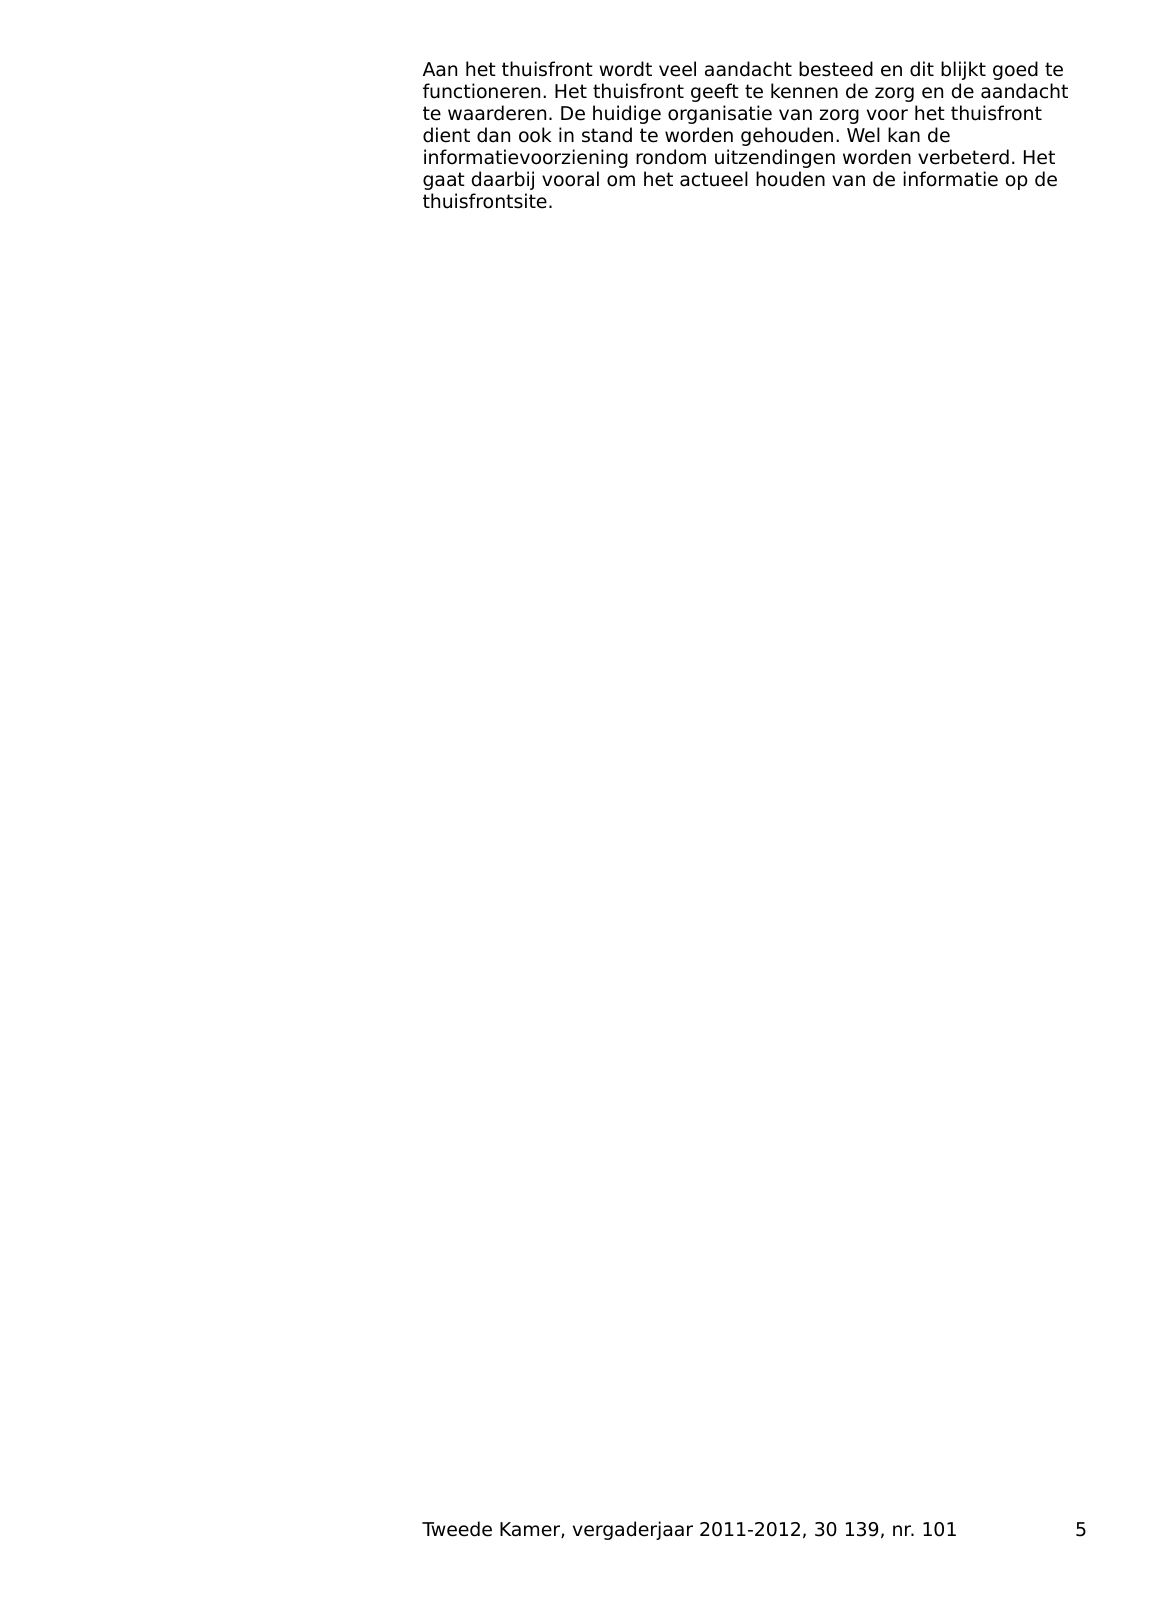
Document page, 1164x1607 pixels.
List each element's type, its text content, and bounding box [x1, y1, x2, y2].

text Aan het thuisfront wordt veel aandacht besteed en dit blijkt goed te functioneren. Het thuisfront geeft te kennen de zorg en de aandacht te waarderen. De huidige organisatie van zorg voor het thuisfront dient dan ook in stand te worden gehouden. Wel kan de informatievoorziening rondom uitzendingen worden verbeterd. Het gaat daarbij vooral om het actueel houden van de informatie op de thuisfrontsite. [422, 59, 1087, 213]
